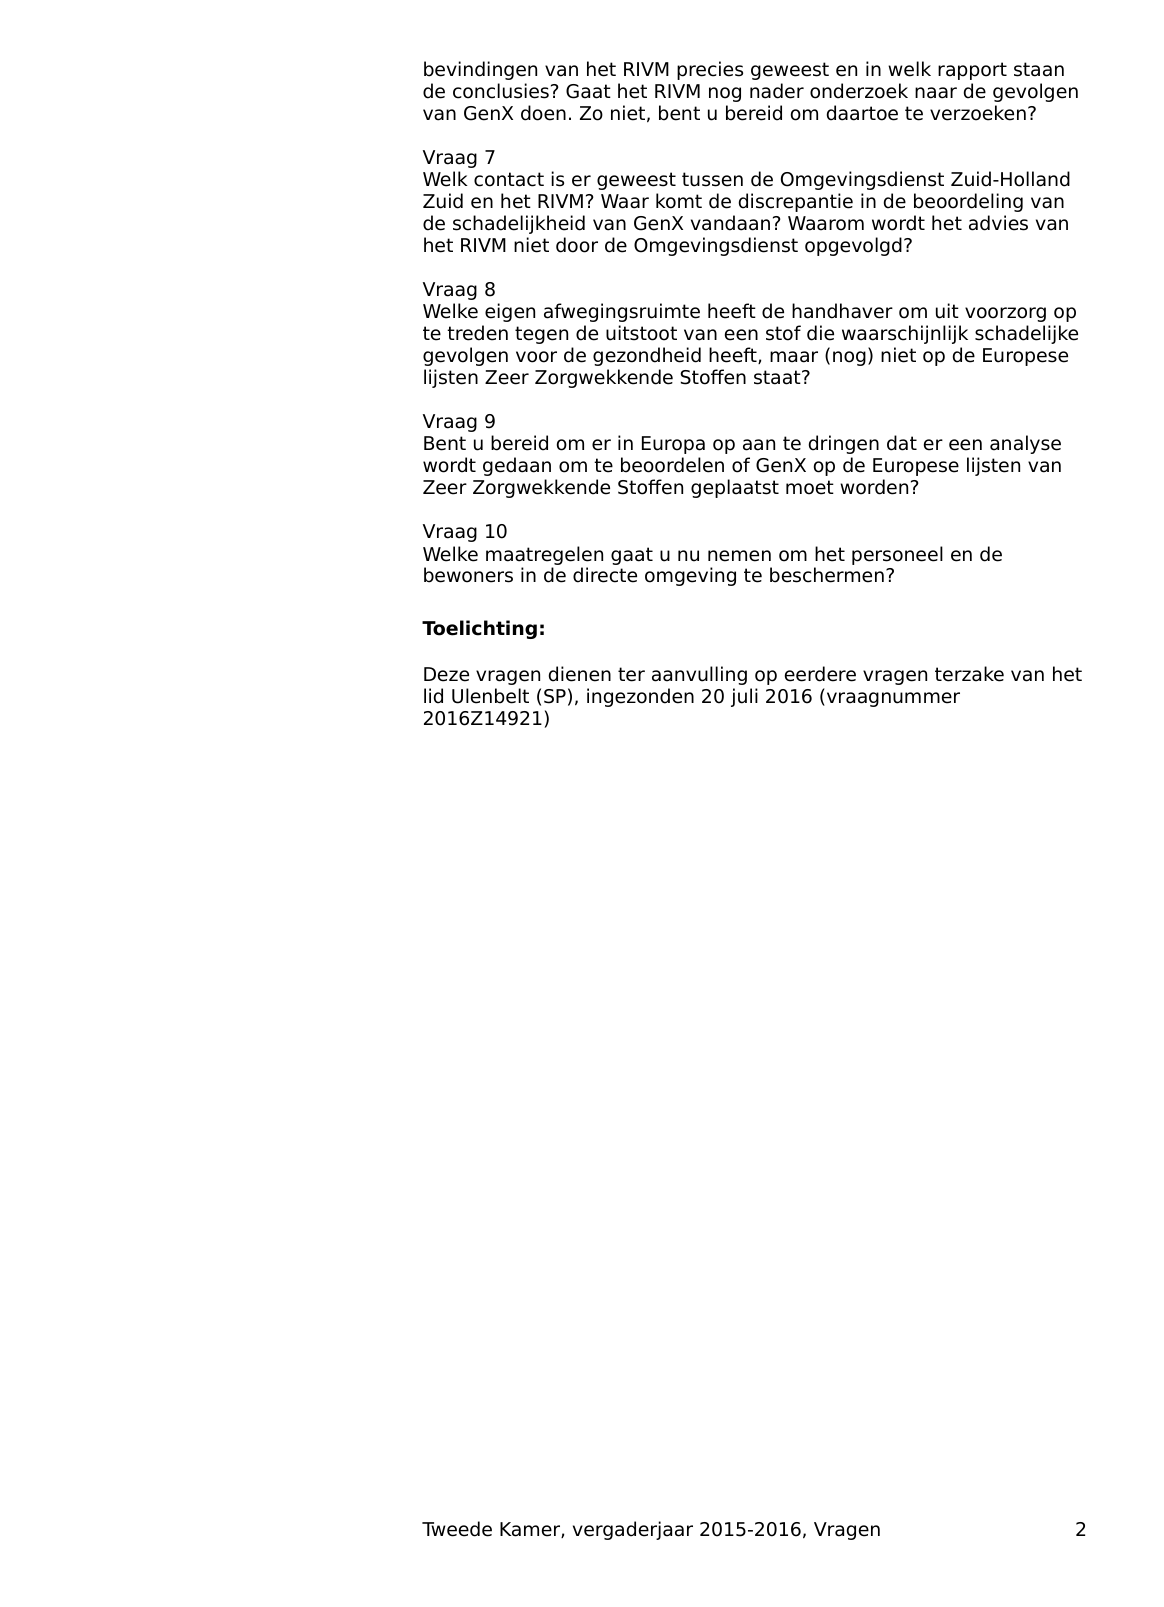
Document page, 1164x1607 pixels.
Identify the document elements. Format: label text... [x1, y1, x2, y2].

text Welk contact is er geweest tussen de Omgevingsdienst Zuid-Holland Zuid en het RIVM? Waar komt de discrepantie in de beoordeling van de schadelijkheid van GenX vandaan? Waarom wordt het advies van het RIVM niet door de Omgevingsdienst opgevolgd? [422, 169, 1087, 257]
text bevindingen van het RIVM precies geweest en in welk rapport staan de conclusies? Gaat het RIVM nog nader onderzoek naar de gevolgen van GenX doen. Zo niet, bent u bereid om daartoe te verzoeken? [422, 59, 1087, 125]
text Welke maatregelen gaat u nu nemen om het personeel en de bewoners in de directe omgeving te beschermen? [422, 543, 1087, 587]
text Vraag 10 [422, 521, 1087, 543]
text Bent u bereid om er in Europa op aan te dringen dat er een analyse wordt gedaan om te beoordelen of GenX op de Europese lijsten van Zeer Zorgwekkende Stoffen geplaatst moet worden? [422, 433, 1087, 499]
subtitle Toelichting: [422, 617, 1087, 639]
text Vraag 9 [422, 411, 1087, 433]
text Deze vragen dienen ter aanvulling op eerdere vragen terzake van het lid Ulenbelt (SP), ingezonden 20 juli 2016 (vraagnummer 2016Z14921) [422, 664, 1087, 730]
text Welke eigen afwegingsruimte heeft de handhaver om uit voorzorg op te treden tegen de uitstoot van een stof die waarschijnlijk schadelijke gevolgen voor de gezondheid heeft, maar (nog) niet op de Europese lijsten Zeer Zorgwekkende Stoffen staat? [422, 301, 1087, 389]
text Vraag 7 [422, 147, 1087, 169]
text Vraag 8 [422, 279, 1087, 301]
